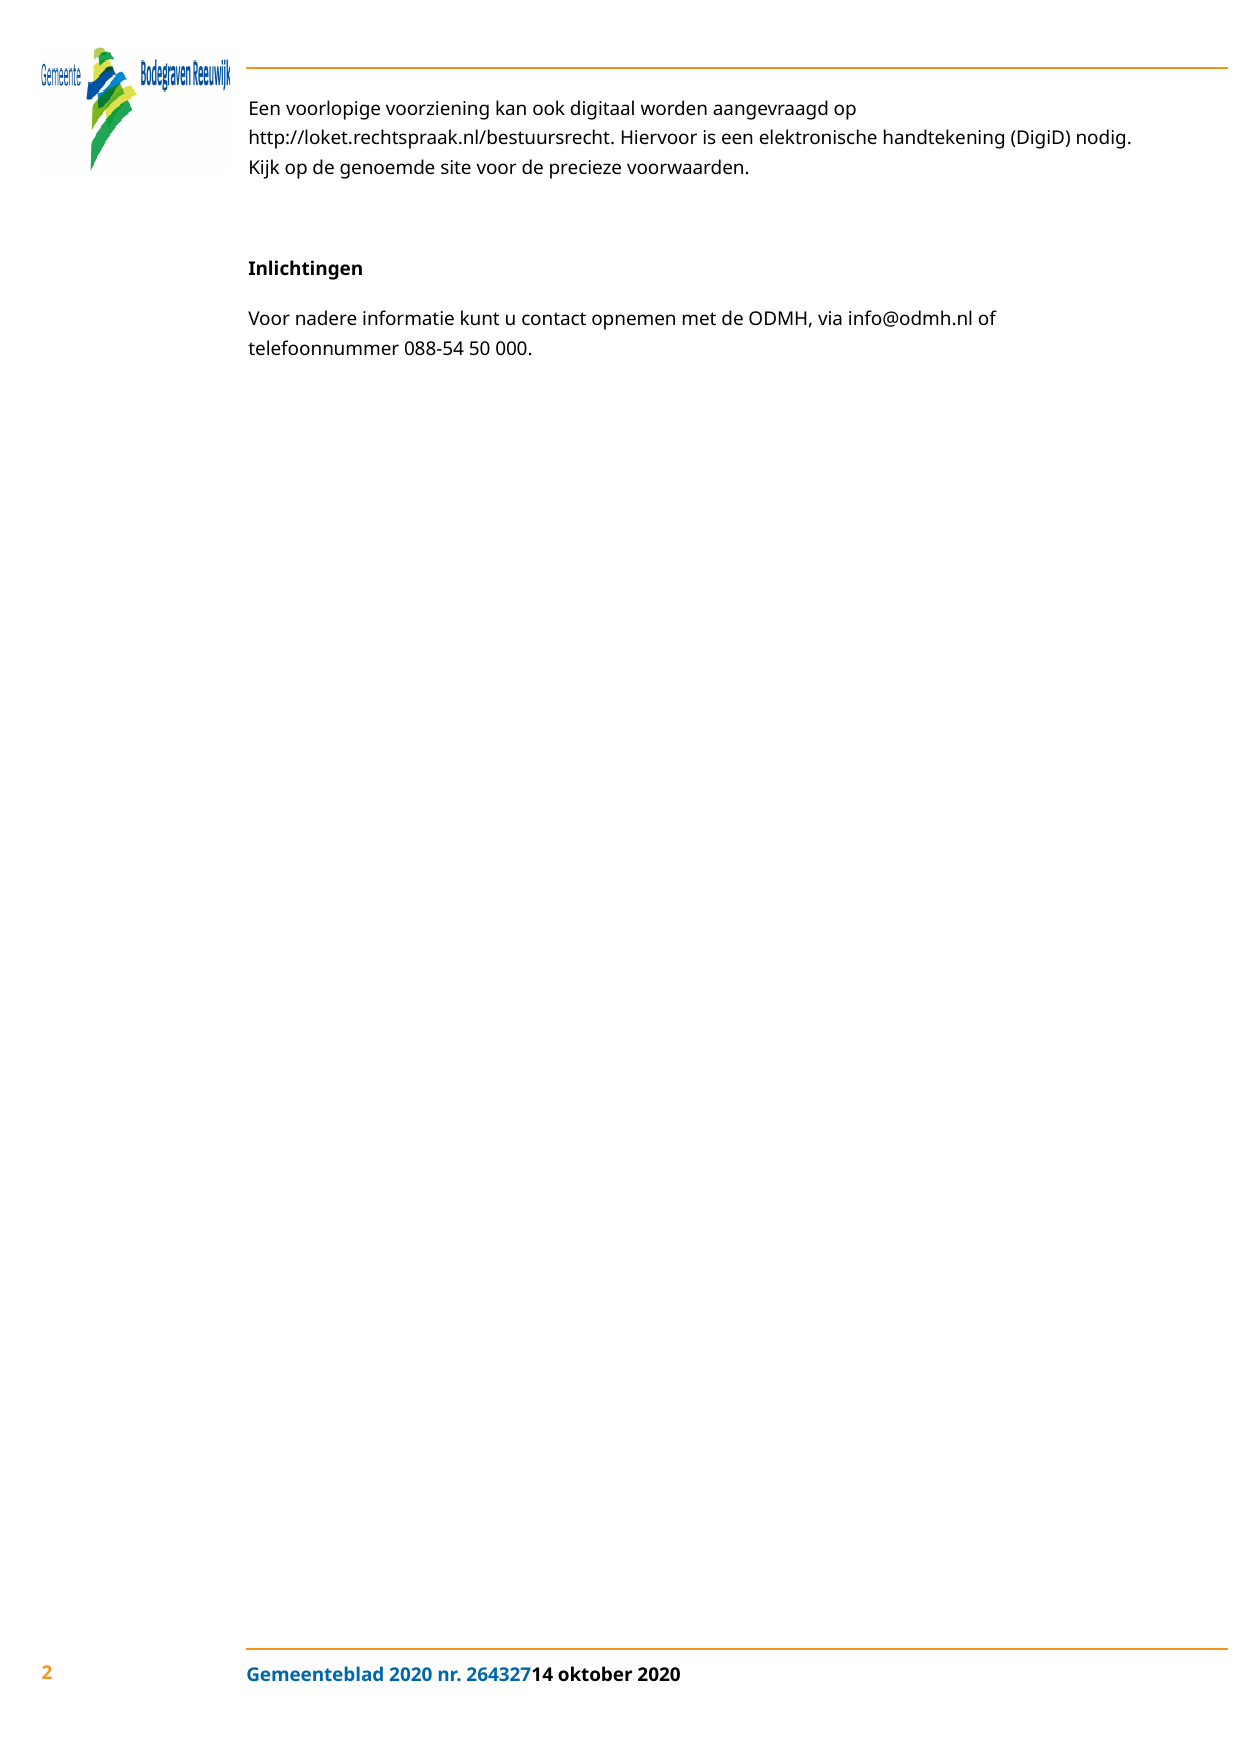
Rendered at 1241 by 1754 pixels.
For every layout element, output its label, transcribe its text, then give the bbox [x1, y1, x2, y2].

picture [41, 47, 231, 172]
text Een voorlopige voorziening kan ook digitaal worden aangevraagd op http://loket.rechtspraak.nl/bestuursrecht. Hiervoor is een elektronische handtekening (DigiD) nodig. Kijk op de genoemde site voor de precieze voorwaarden. [248, 95, 1152, 180]
text Inlichtingen [248, 255, 1152, 281]
text Voor nadere informatie kunt u contact opnemen met de ODMH, via info@odmh.nl of telefoonnummer 088-54 50 000. [248, 305, 1152, 361]
